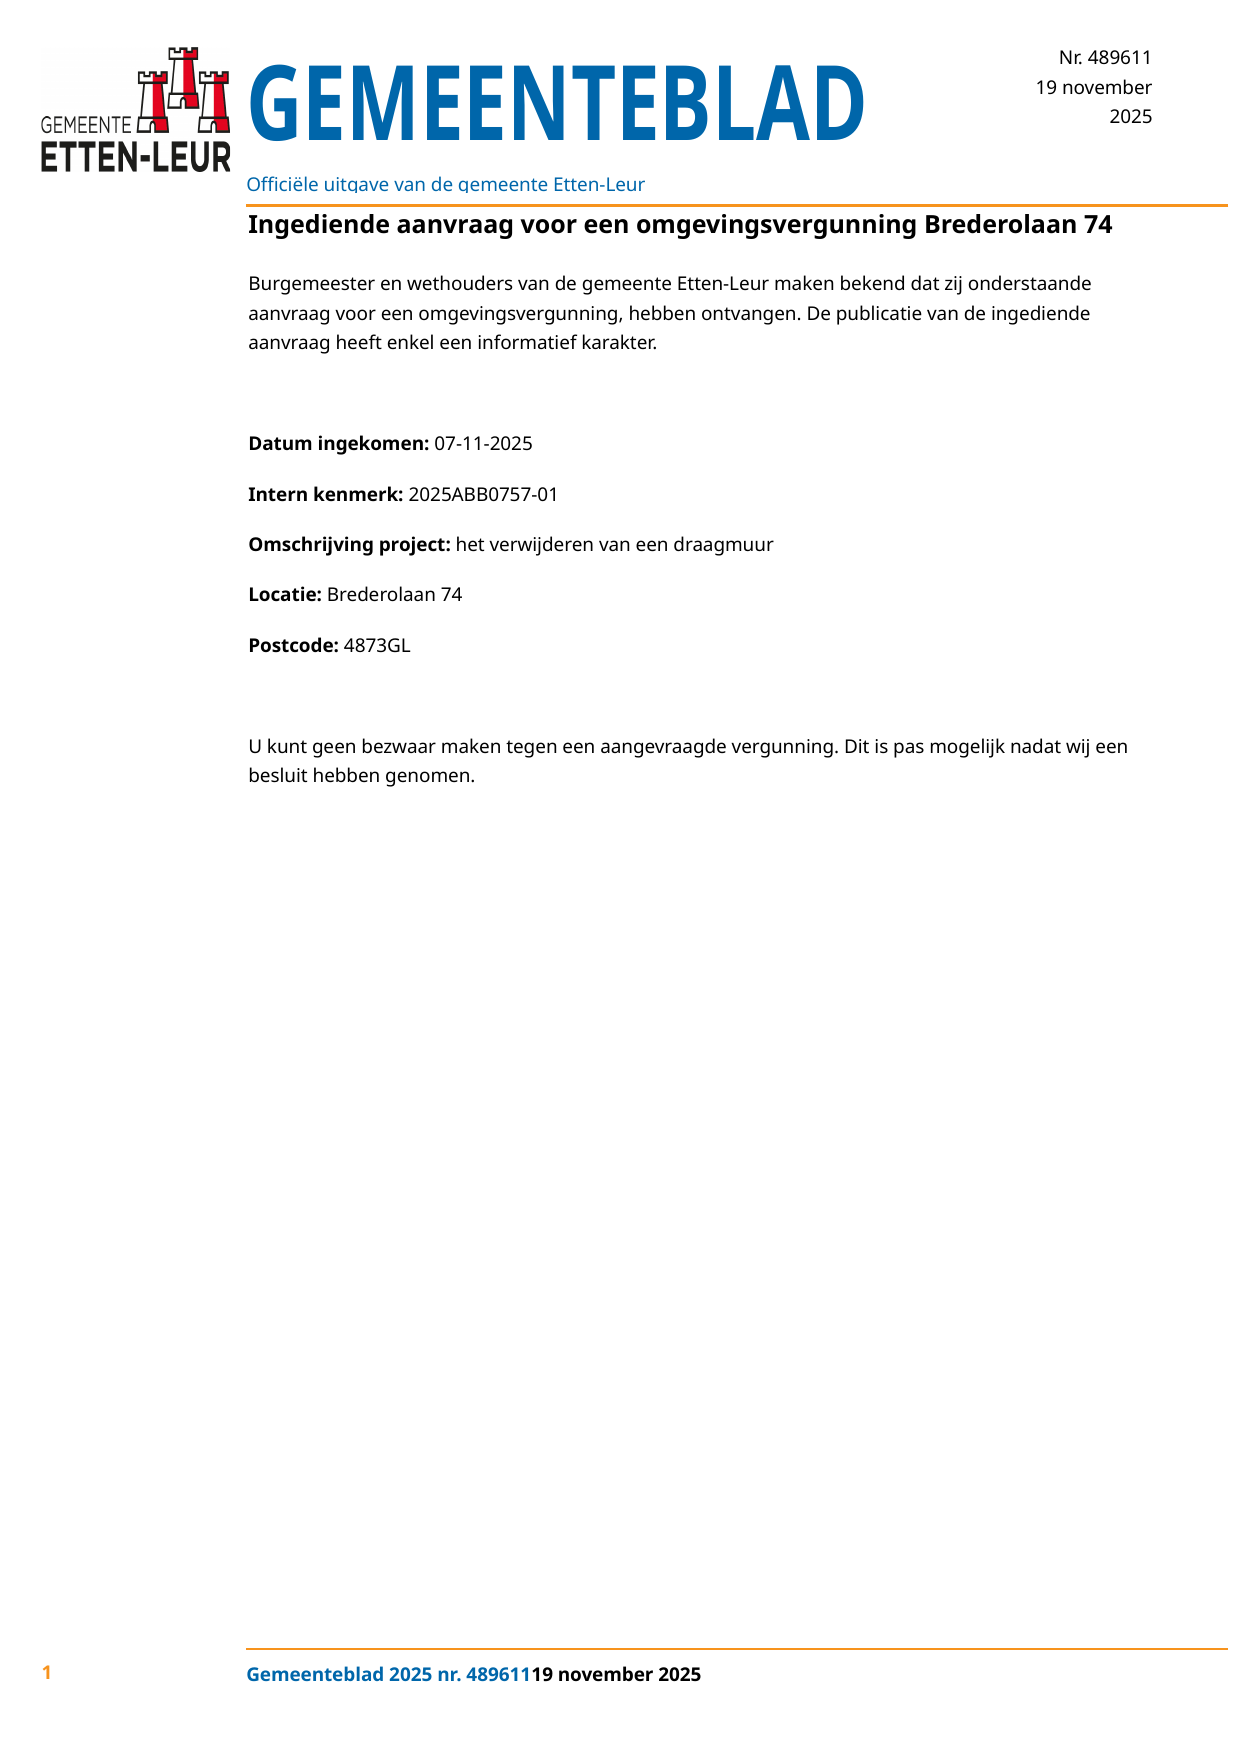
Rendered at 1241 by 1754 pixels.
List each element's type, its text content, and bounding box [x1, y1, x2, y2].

text Postcode: 4873GL [248, 632, 1152, 658]
text Omschrijving project: het verwijderen van een draagmuur [248, 531, 1152, 557]
text U kunt geen bezwaar maken tegen een aangevraagde vergunning. Dit is pas mogelijk nadat wij een besluit hebben genomen. [248, 733, 1152, 788]
text Locatie: Brederolaan 74 [248, 582, 1152, 607]
text Ingediende aanvraag voor een omgevingsvergunning Brederolaan 74 [248, 207, 1152, 241]
text Datum ingekomen: 07-11-2025 [248, 430, 1152, 456]
text Intern kenmerk: 2025ABB0757-01 [248, 481, 1152, 506]
picture [41, 47, 231, 172]
text Burgemeester en wethouders van de gemeente Etten-Leur maken bekend dat zij onderstaande aanvraag voor een omgevingsvergunning, hebben ontvangen. De publicatie van de ingediende aanvraag heeft enkel een informatief karakter. [248, 270, 1152, 355]
